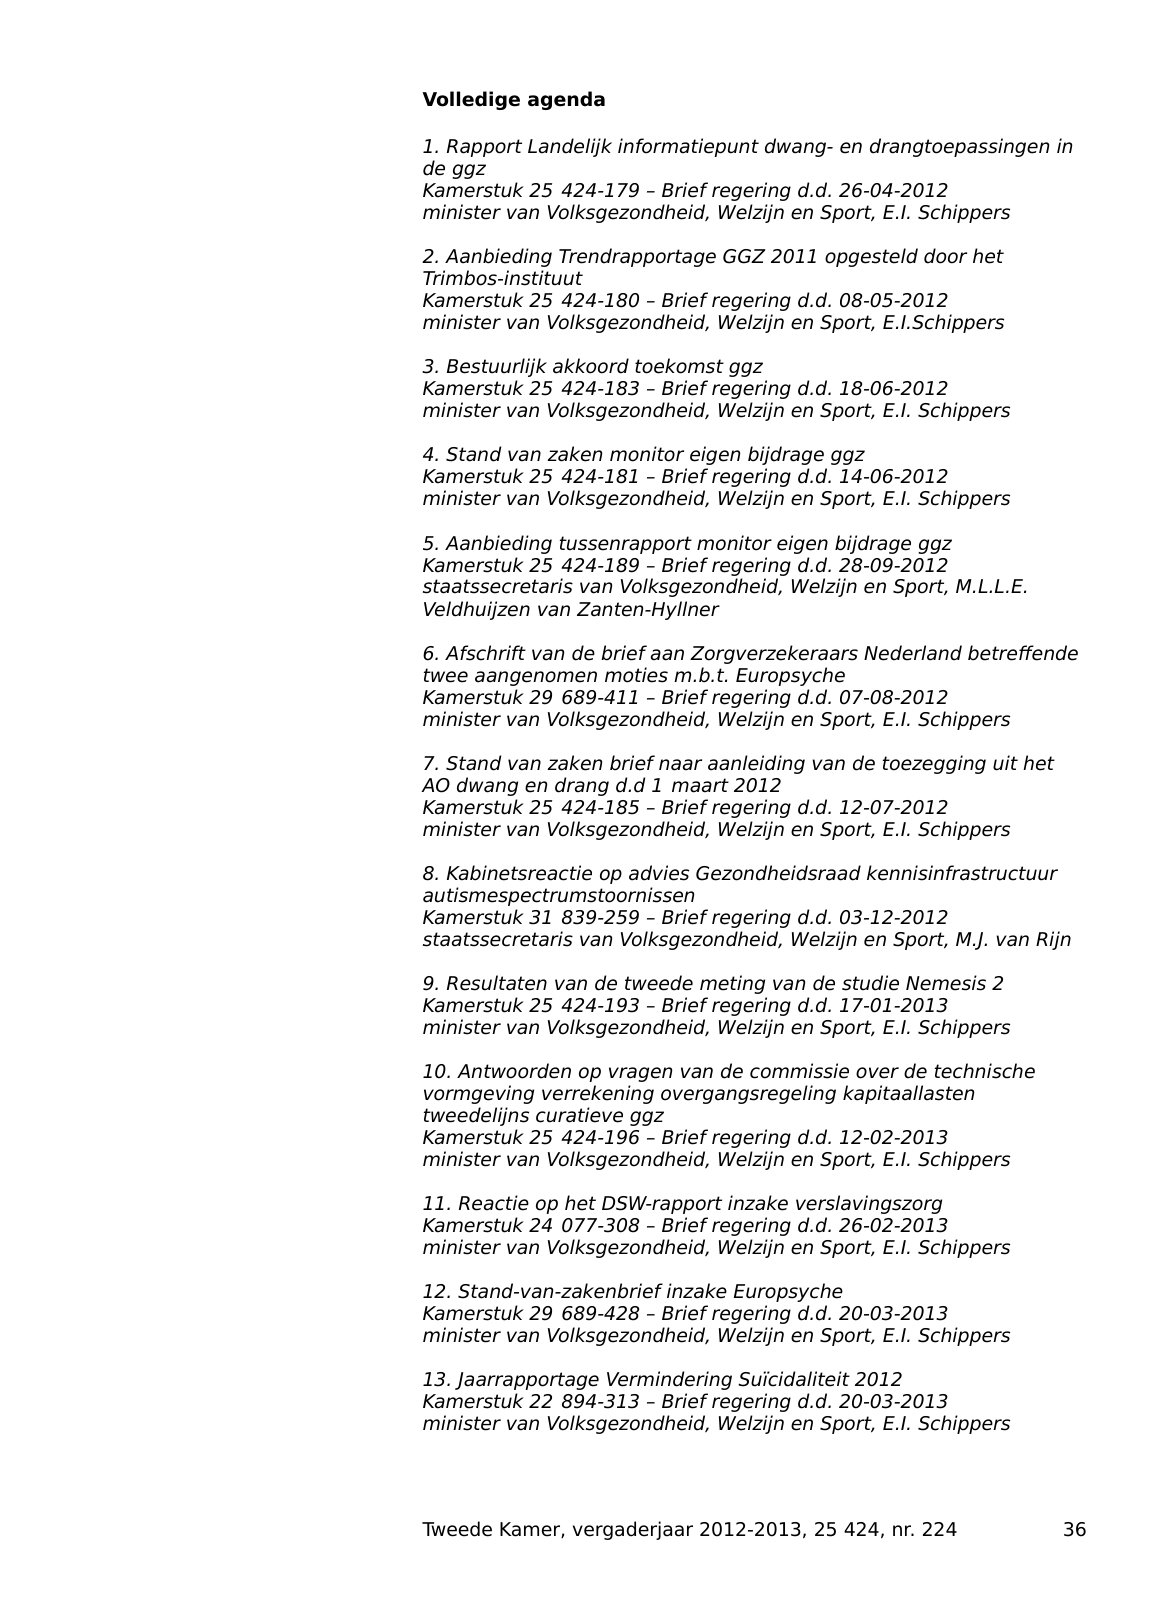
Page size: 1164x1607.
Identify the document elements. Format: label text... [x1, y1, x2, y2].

text minister van Volksgezondheid, Welzijn en Sport, E.I. Schippers [422, 1149, 1087, 1171]
text Kamerstuk 25 424-179 – Brief regering d.d. 26-04-2012 [422, 180, 1087, 202]
text minister van Volksgezondheid, Welzijn en Sport, E.I. Schippers [422, 708, 1087, 731]
text 4. Stand van zaken monitor eigen bijdrage ggz [422, 444, 1087, 466]
text 7. Stand van zaken brief naar aanleiding van de toezegging uit het AO dwang en drang d.d 1 maart 2012 [422, 753, 1087, 797]
text 1. Rapport Landelijk informatiepunt dwang- en drangtoepassingen in de ggz [422, 136, 1087, 180]
text minister van Volksgezondheid, Welzijn en Sport, E.I. Schippers [422, 819, 1087, 841]
text Kamerstuk 29 689-411 – Brief regering d.d. 07-08-2012 [422, 687, 1087, 708]
text minister van Volksgezondheid, Welzijn en Sport, E.I. Schippers [422, 1237, 1087, 1259]
text Kamerstuk 25 424-193 – Brief regering d.d. 17-01-2013 [422, 995, 1087, 1017]
text Kamerstuk 25 424-185 – Brief regering d.d. 12-07-2012 [422, 797, 1087, 819]
subtitle Volledige agenda [422, 89, 1087, 111]
text Kamerstuk 25 424-196 – Brief regering d.d. 12-02-2013 [422, 1127, 1087, 1149]
text minister van Volksgezondheid, Welzijn en Sport, E.I. Schippers [422, 202, 1087, 224]
text 9. Resultaten van de tweede meting van de studie Nemesis 2 [422, 973, 1087, 995]
text Kamerstuk 25 424-183 – Brief regering d.d. 18-06-2012 [422, 378, 1087, 400]
text 3. Bestuurlijk akkoord toekomst ggz [422, 356, 1087, 378]
text Kamerstuk 25 424-180 – Brief regering d.d. 08-05-2012 [422, 290, 1087, 312]
text minister van Volksgezondheid, Welzijn en Sport, E.I. Schippers [422, 1325, 1087, 1347]
text 12. Stand-van-zakenbrief inzake Europsyche [422, 1281, 1087, 1303]
text Kamerstuk 29 689-428 – Brief regering d.d. 20-03-2013 [422, 1303, 1087, 1325]
text staatssecretaris van Volksgezondheid, Welzijn en Sport, M.L.L.E. Veldhuijzen van Zanten-Hyllner [422, 576, 1087, 620]
text 11. Reactie op het DSW-rapport inzake verslavingszorg [422, 1193, 1087, 1215]
text Kamerstuk 25 424-181 – Brief regering d.d. 14-06-2012 [422, 466, 1087, 488]
text 13. Jaarrapportage Vermindering Suïcidaliteit 2012 [422, 1369, 1087, 1391]
text 2. Aanbieding Trendrapportage GGZ 2011 opgesteld door het Trimbos-instituut [422, 246, 1087, 290]
text 8. Kabinetsreactie op advies Gezondheidsraad kennisinfrastructuur autismespectrumstoornissen [422, 863, 1087, 907]
text minister van Volksgezondheid, Welzijn en Sport, E.I. Schippers [422, 1413, 1087, 1435]
text minister van Volksgezondheid, Welzijn en Sport, E.I. Schippers [422, 400, 1087, 422]
text minister van Volksgezondheid, Welzijn en Sport, E.I. Schippers [422, 488, 1087, 510]
text minister van Volksgezondheid, Welzijn en Sport, E.I.Schippers [422, 312, 1087, 334]
text Kamerstuk 22 894-313 – Brief regering d.d. 20-03-2013 [422, 1391, 1087, 1413]
text 6. Afschrift van de brief aan Zorgverzekeraars Nederland betreffende twee aangenomen moties m.b.t. Europsyche [422, 643, 1087, 687]
text Kamerstuk 31 839-259 – Brief regering d.d. 03-12-2012 [422, 907, 1087, 929]
text Kamerstuk 24 077-308 – Brief regering d.d. 26-02-2013 [422, 1215, 1087, 1237]
text 5. Aanbieding tussenrapport monitor eigen bijdrage ggz [422, 532, 1087, 554]
text minister van Volksgezondheid, Welzijn en Sport, E.I. Schippers [422, 1017, 1087, 1039]
text Kamerstuk 25 424-189 – Brief regering d.d. 28-09-2012 [422, 554, 1087, 576]
text staatssecretaris van Volksgezondheid, Welzijn en Sport, M.J. van Rijn [422, 929, 1087, 951]
text 10. Antwoorden op vragen van de commissie over de technische vormgeving verrekening overgangsregeling kapitaallasten tweedelijns curatieve ggz [422, 1061, 1087, 1127]
